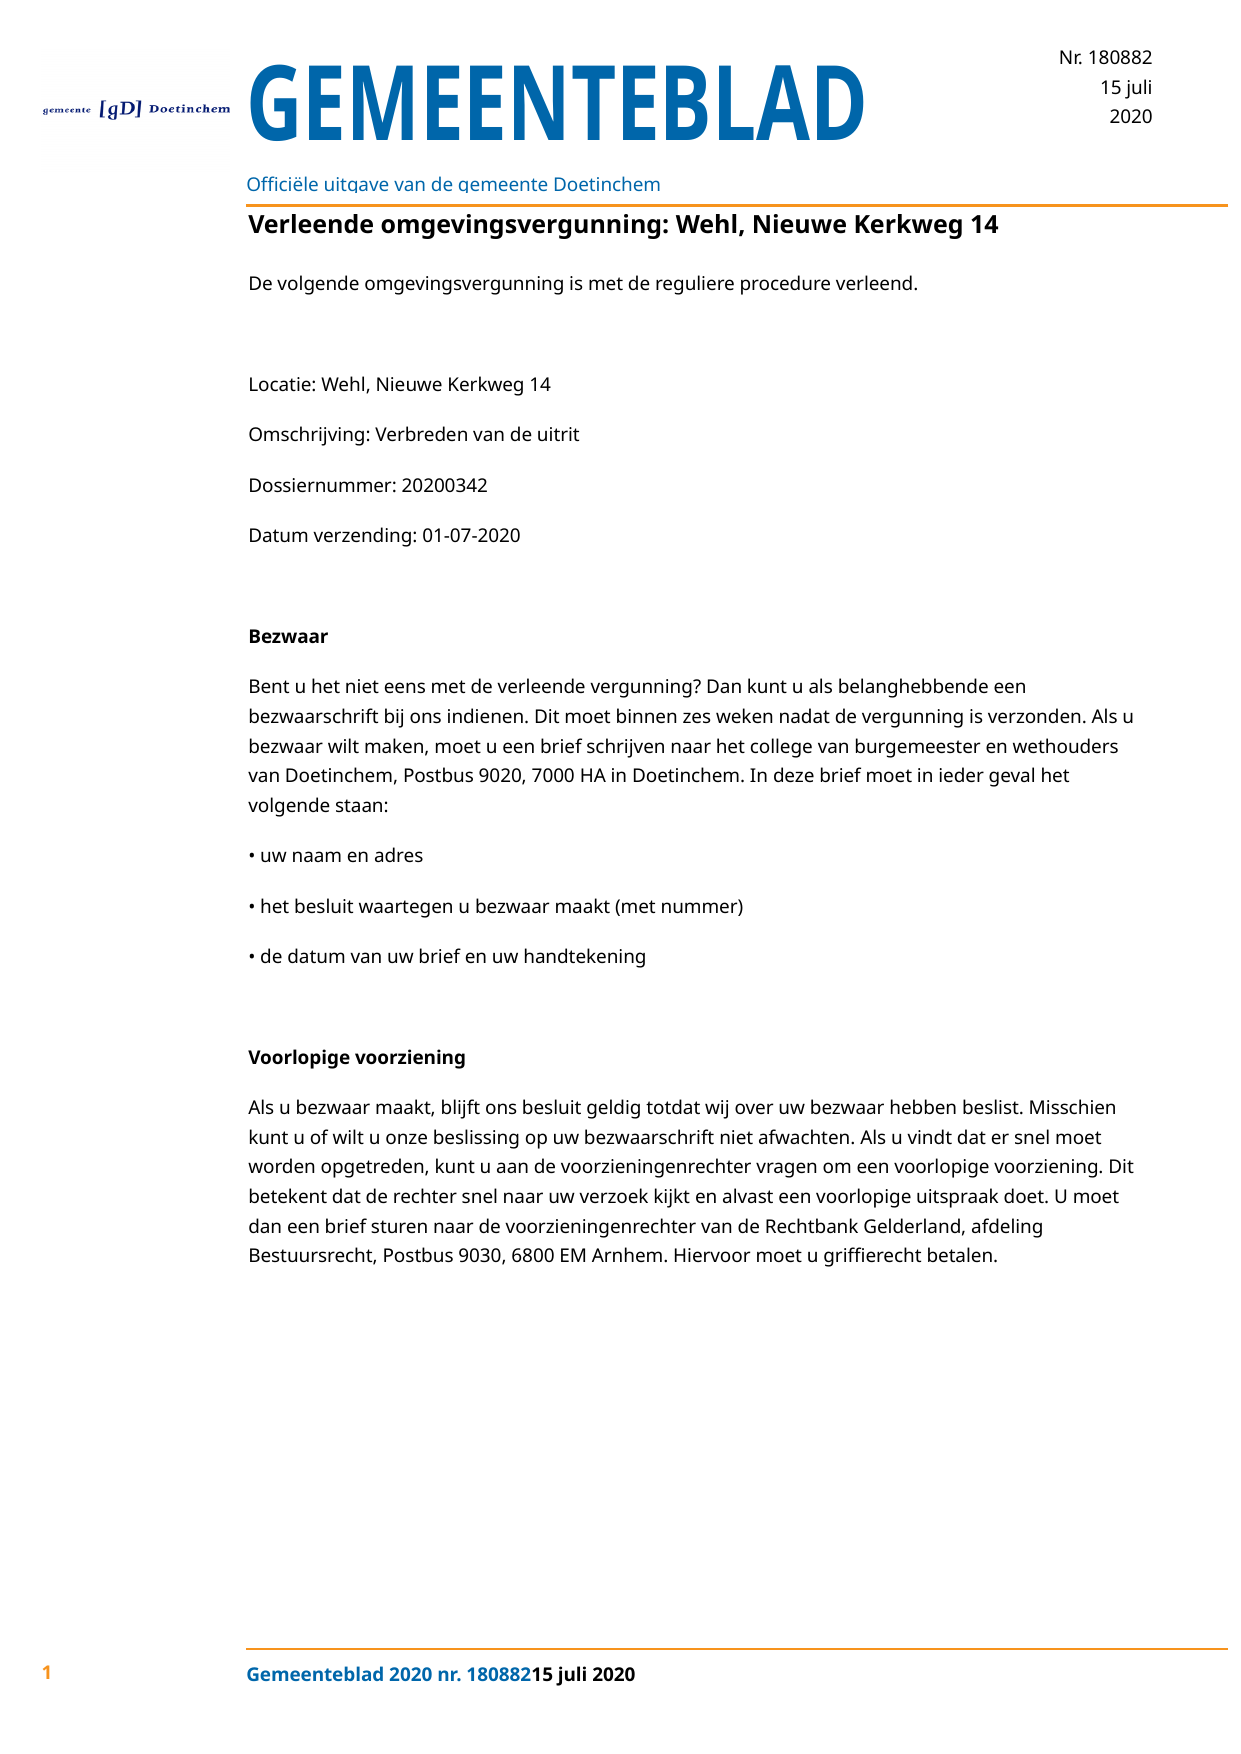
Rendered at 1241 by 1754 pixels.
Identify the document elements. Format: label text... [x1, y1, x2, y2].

text De volgende omgevingsvergunning is met de reguliere procedure verleend. [248, 270, 1152, 296]
picture [41, 47, 231, 172]
text Voorlopige voorziening [248, 1044, 1152, 1070]
text Als u bezwaar maakt, blijft ons besluit geldig totdat wij over uw bezwaar hebben beslist. Misschien kunt u of wilt u onze beslissing op uw bezwaarschrift niet afwachten. Als u vindt dat er snel moet worden opgetreden, kunt u aan de voorzieningenrechter vragen om een voorlopige voorziening. Dit betekent dat de rechter snel naar uw verzoek kijkt en alvast een voorlopige uitspraak doet. U moet dan een brief sturen naar de voorzieningenrechter van de Rechtbank Gelderland, afdeling Bestuursrecht, Postbus 9030, 6800 EM Arnhem. Hiervoor moet u griffierecht betalen. [248, 1094, 1152, 1268]
text • de datum van uw brief en uw handtekening [248, 943, 1152, 969]
text Locatie: Wehl, Nieuwe Kerkweg 14 [248, 371, 1152, 397]
text Dossiernummer: 20200342 [248, 472, 1152, 498]
text Bezwaar [248, 623, 1152, 649]
text Verleende omgevingsvergunning: Wehl, Nieuwe Kerkweg 14 [248, 207, 1152, 241]
text • het besluit waartegen u bezwaar maakt (met nummer) [248, 893, 1152, 918]
text • uw naam en adres [248, 842, 1152, 868]
text Omschrijving: Verbreden van de uitrit [248, 422, 1152, 447]
text Datum verzending: 01-07-2020 [248, 522, 1152, 548]
text Bent u het niet eens met de verleende vergunning? Dan kunt u als belanghebbende een bezwaarschrift bij ons indienen. Dit moet binnen zes weken nadat de vergunning is verzonden. Als u bezwaar wilt maken, moet u een brief schrijven naar het college van burgemeester en wethouders van Doetinchem, Postbus 9020, 7000 HA in Doetinchem. In deze brief moet in ieder geval het volgende staan: [248, 674, 1152, 818]
